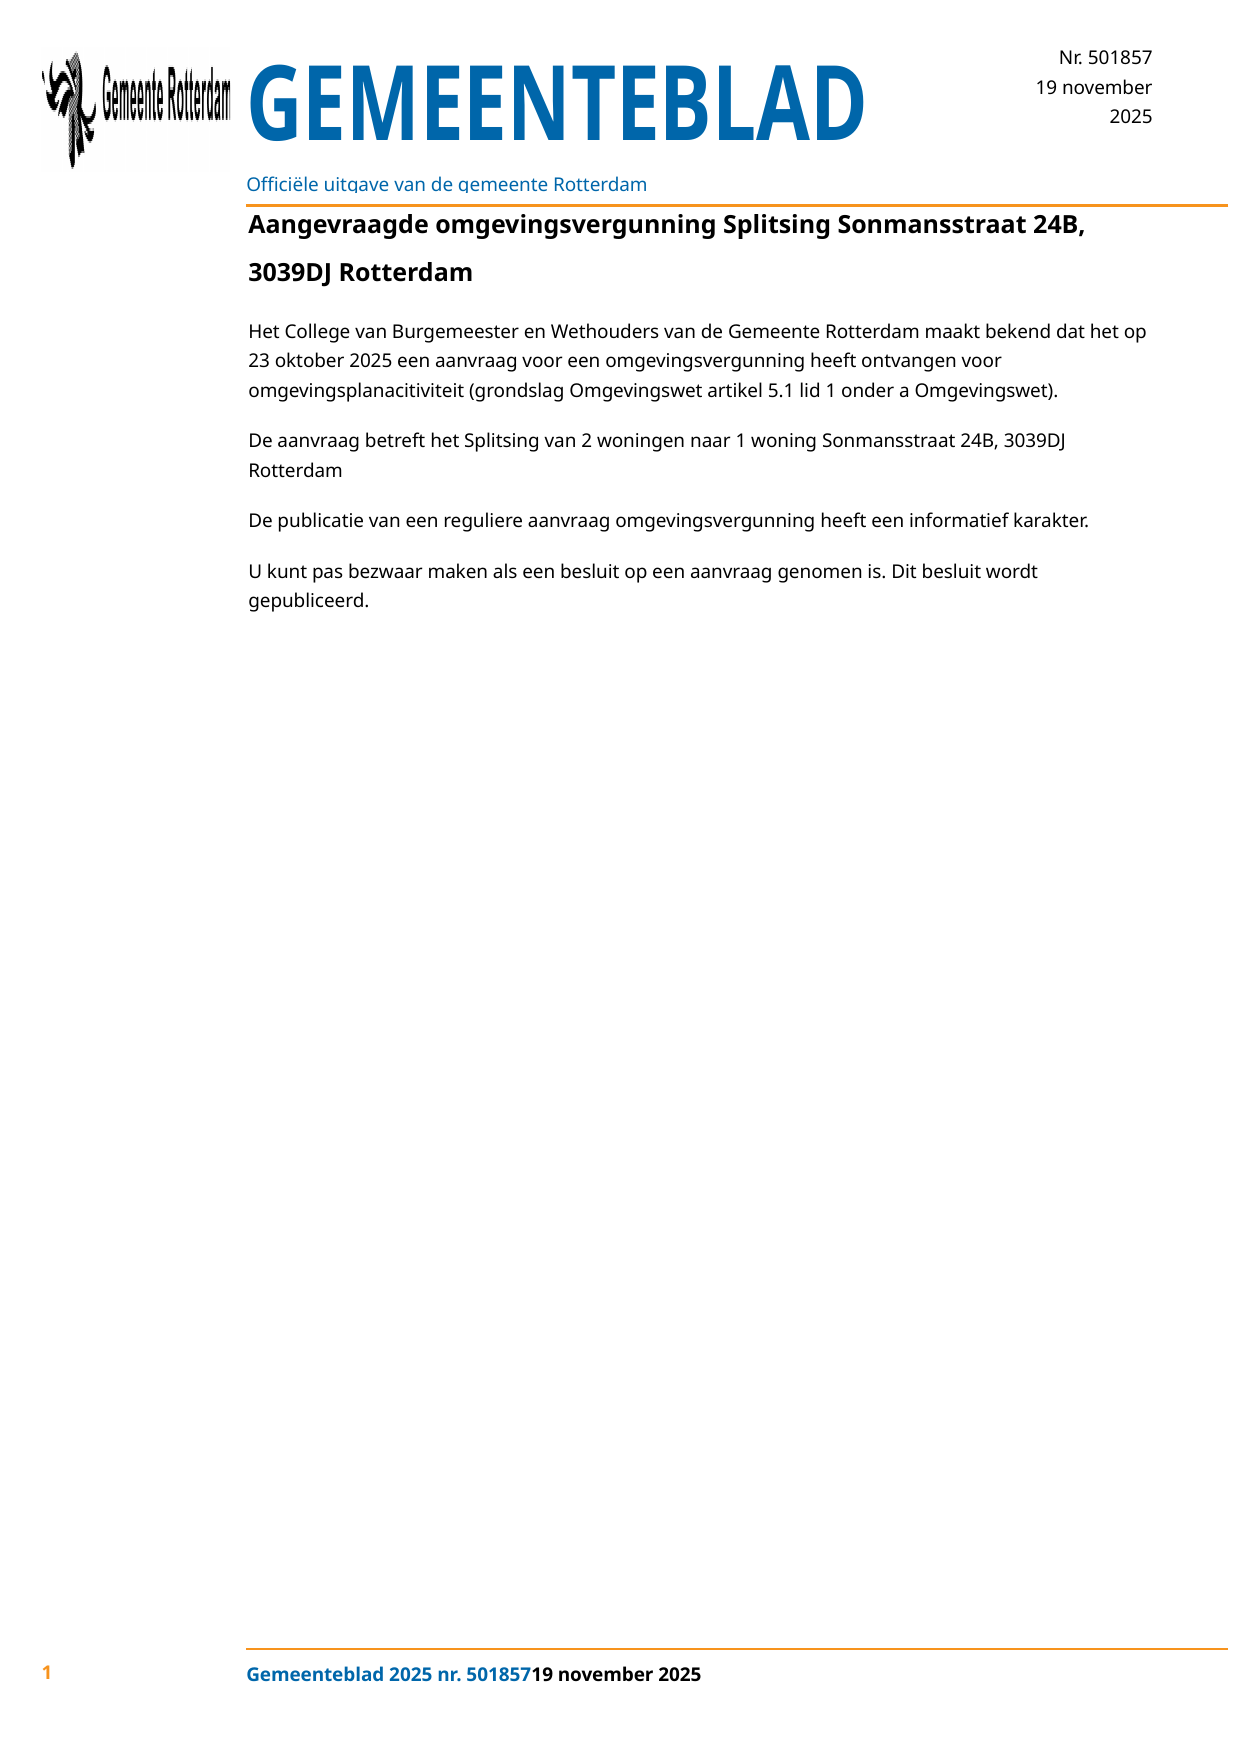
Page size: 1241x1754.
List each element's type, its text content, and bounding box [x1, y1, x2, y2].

text Aangevraagde omgevingsvergunning Splitsing Sonmansstraat 24B, 3039DJ Rotterdam [248, 207, 1152, 288]
text De publicatie van een reguliere aanvraag omgevingsvergunning heeft een informatief karakter. [248, 507, 1152, 533]
text De aanvraag betreft het Splitsing van 2 woningen naar 1 woning Sonmansstraat 24B, 3039DJ Rotterdam [248, 427, 1152, 483]
text Het College van Burgemeester en Wethouders van de Gemeente Rotterdam maakt bekend dat het op 23 oktober 2025 een aanvraag voor een omgevingsvergunning heeft ontvangen voor omgevingsplanacitiviteit (grondslag Omgevingswet artikel 5.1 lid 1 onder a Omgevingswet). [248, 318, 1152, 403]
text U kunt pas bezwaar maken als een besluit op een aanvraag genomen is. Dit besluit wordt gepubliceerd. [248, 558, 1152, 613]
picture [41, 47, 231, 172]
